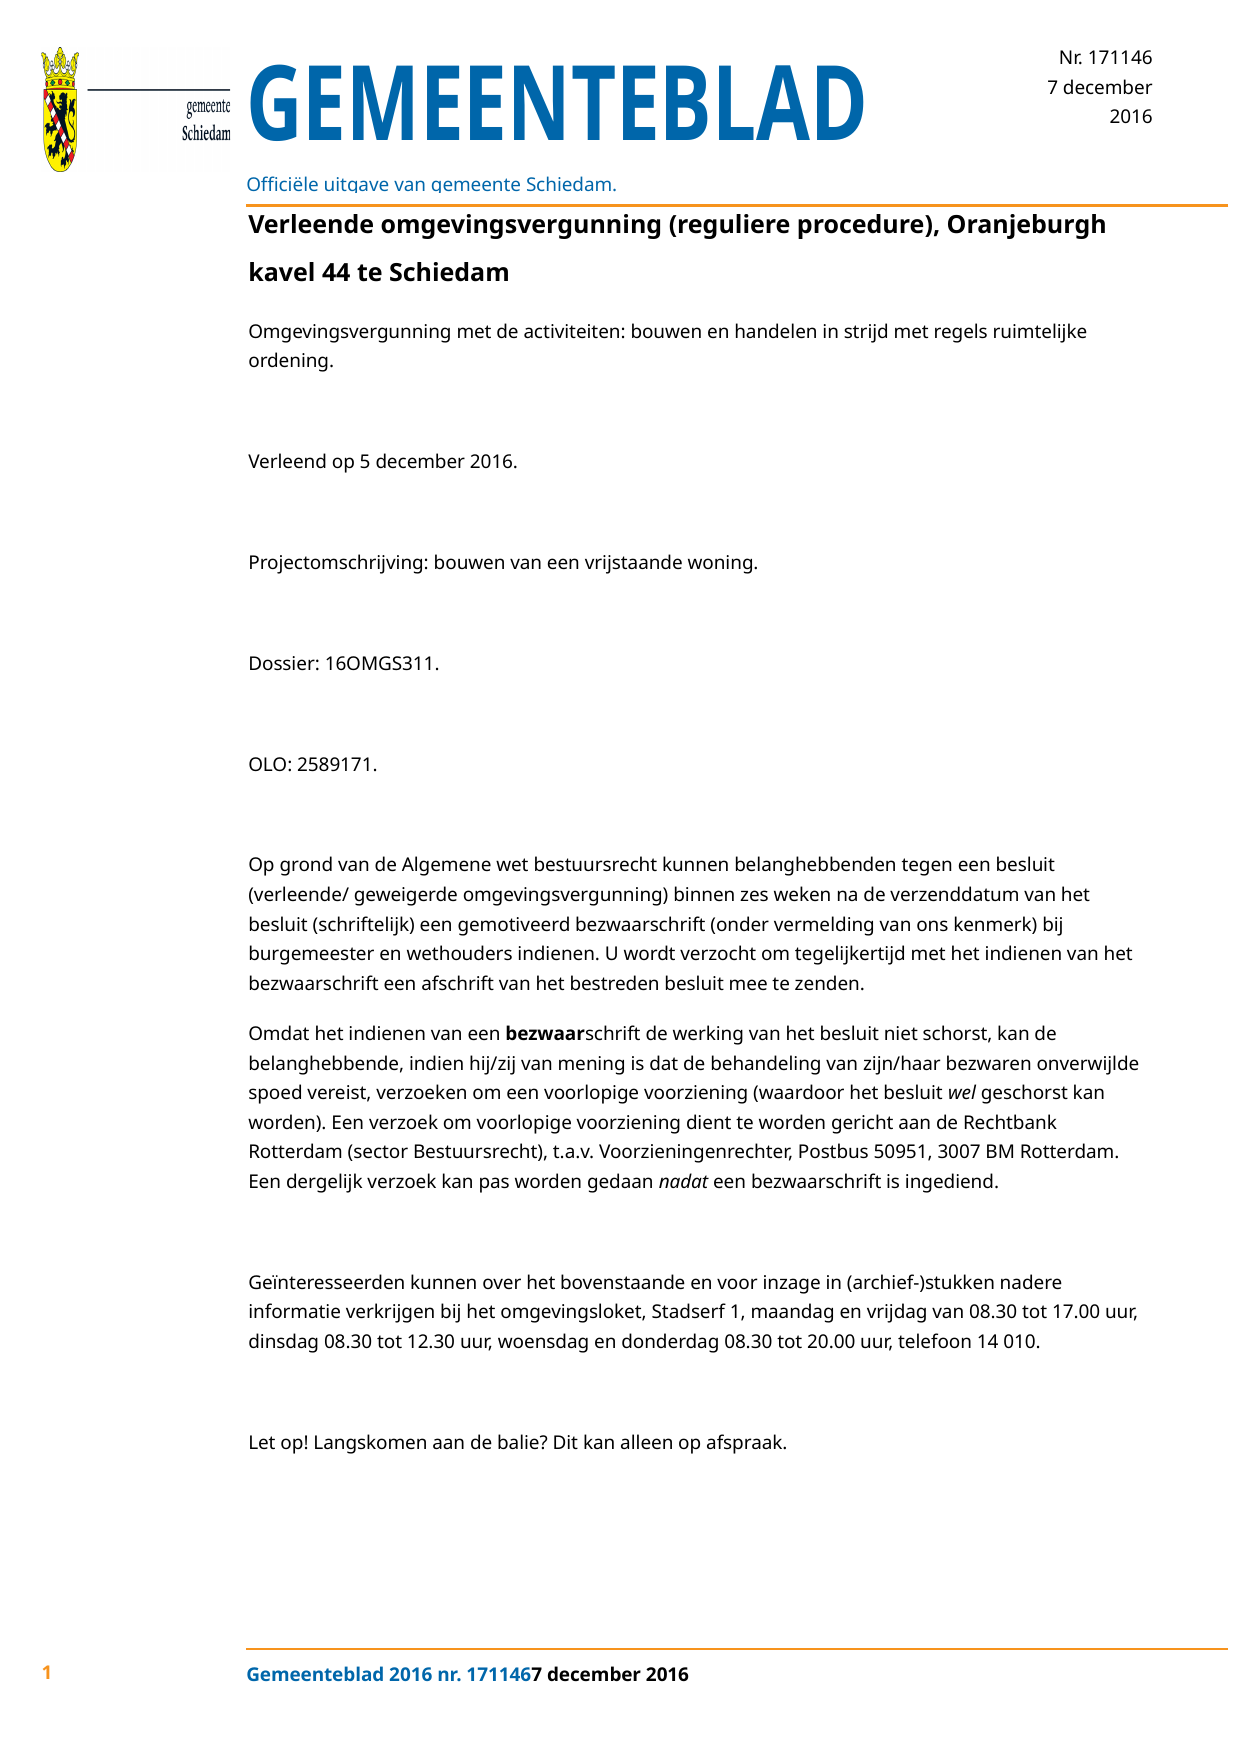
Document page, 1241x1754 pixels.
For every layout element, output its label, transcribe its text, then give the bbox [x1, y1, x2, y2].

text Dossier: 16OMGS311. [248, 650, 1152, 676]
text Projectomschrijving: bouwen van een vrijstaande woning. [248, 549, 1152, 575]
text Omdat het indienen van een bezwaarschrift de werking van het besluit niet schorst, kan de belanghebbende, indien hij/zij van mening is dat de behandeling van zijn/haar bezwaren onverwijlde spoed vereist, verzoeken om een voorlopige voorziening (waardoor het besluit wel geschorst kan worden). Een verzoek om voorlopige voorziening dient te worden gericht aan de Rechtbank Rotterdam (sector Bestuursrecht), t.a.v. Voorzieningenrechter, Postbus 50951, 3007 BM Rotterdam. Een dergelijk verzoek kan pas worden gedaan nadat een bezwaarschrift is ingediend. [248, 1020, 1152, 1194]
picture [41, 47, 231, 172]
text Op grond van de Algemene wet bestuursrecht kunnen belanghebbenden tegen een besluit (verleende/ geweigerde omgevingsvergunning) binnen zes weken na de verzenddatum van het besluit (schriftelijk) een gemotiveerd bezwaarschrift (onder vermelding van ons kenmerk) bij burgemeester en wethouders indienen. U wordt verzocht om tegelijkertijd met het indienen van het bezwaarschrift een afschrift van het bestreden besluit mee te zenden. [248, 852, 1152, 996]
text Omgevingsvergunning met de activiteiten: bouwen en handelen in strijd met regels ruimtelijke ordening. [248, 318, 1152, 373]
text Geïnteresseerden kunnen over het bovenstaande en voor inzage in (archief-)stukken nadere informatie verkrijgen bij het omgevingsloket, Stadserf 1, maandag en vrijdag van 08.30 tot 17.00 uur, dinsdag 08.30 tot 12.30 uur, woensdag en donderdag 08.30 tot 20.00 uur, telefoon 14 010. [248, 1269, 1152, 1354]
text Verleend op 5 december 2016. [248, 448, 1152, 474]
text Verleende omgevingsvergunning (reguliere procedure), Oranjeburgh kavel 44 te Schiedam [248, 207, 1152, 288]
text Let op! Langskomen aan de balie? Dit kan alleen op afspraak. [248, 1429, 1152, 1455]
text OLO: 2589171. [248, 751, 1152, 777]
